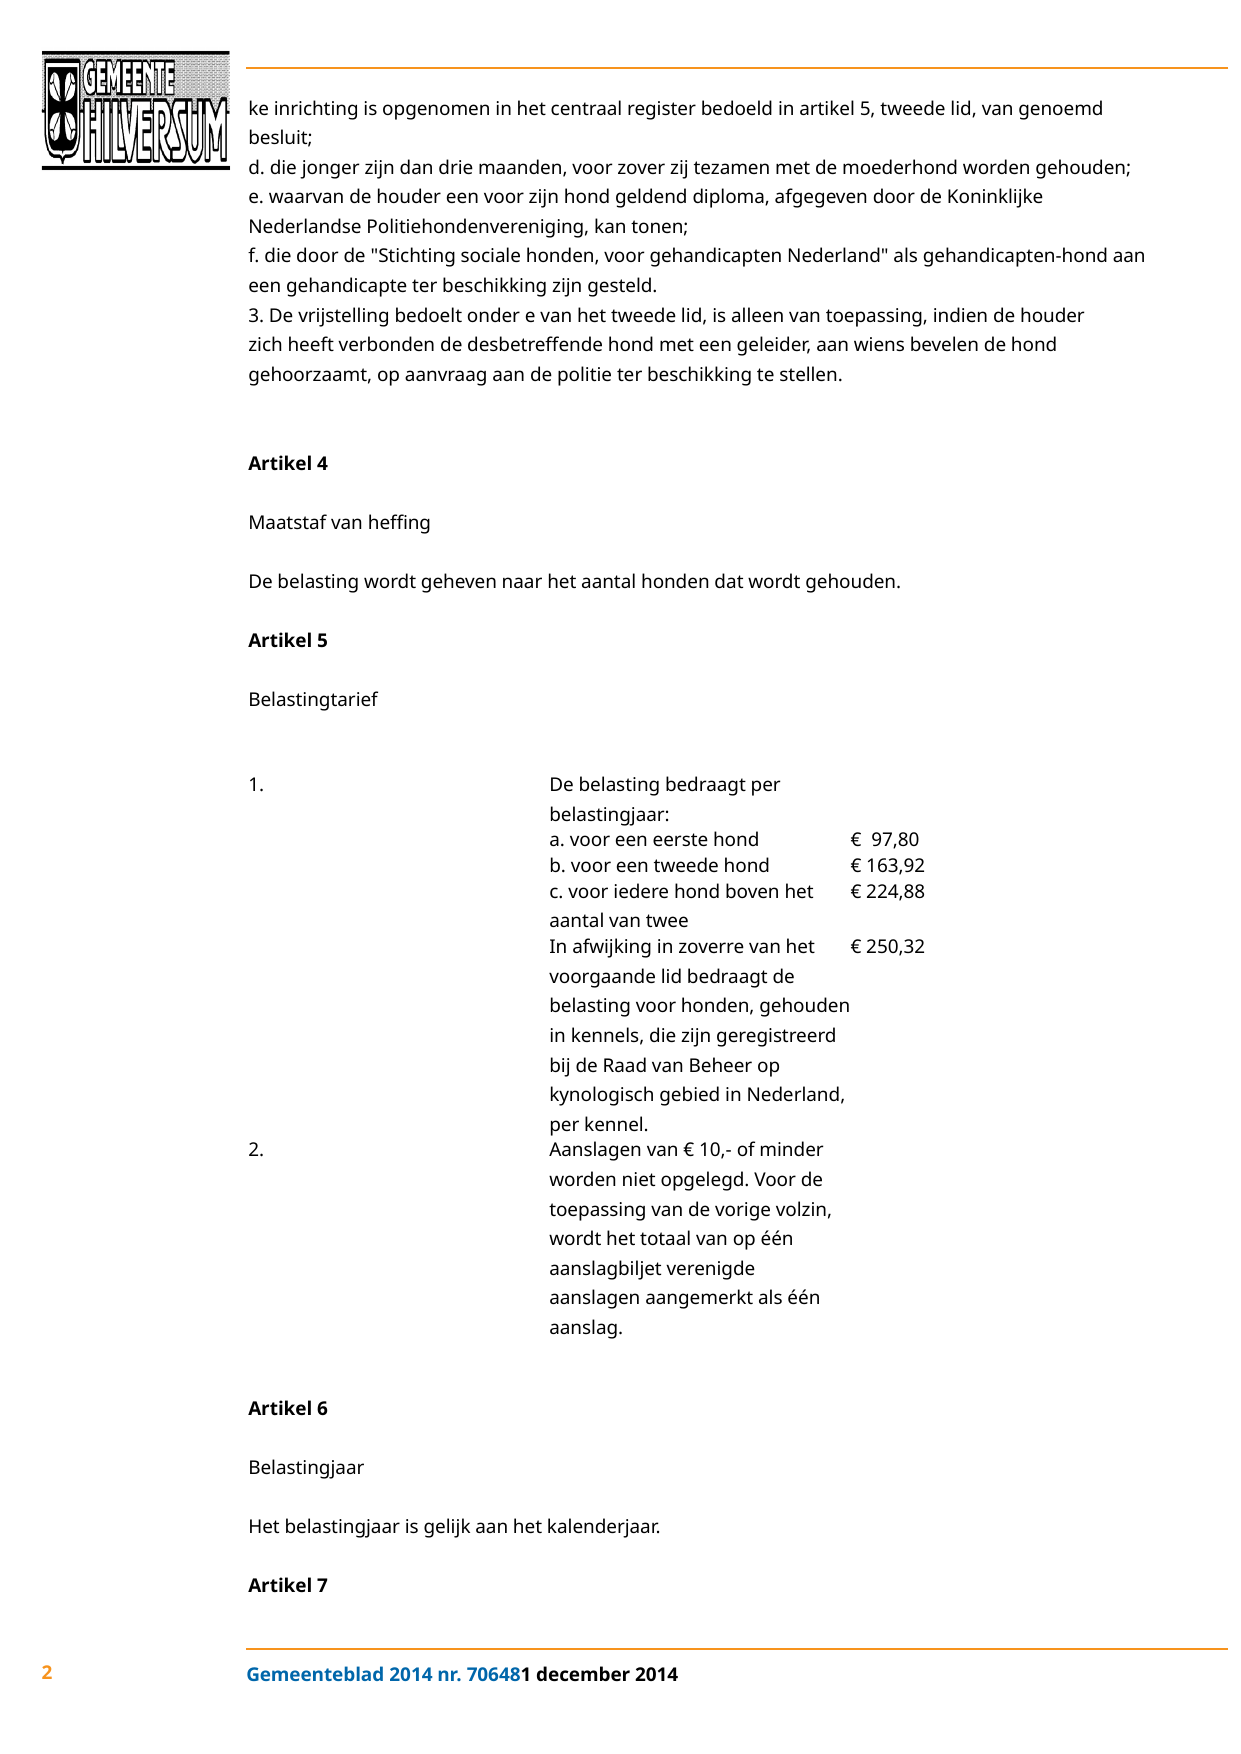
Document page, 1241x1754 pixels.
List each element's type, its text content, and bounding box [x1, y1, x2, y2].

text 3. De vrijstelling bedoelt onder e van het tweede lid, is alleen van toepassing, indien de houder [248, 302, 1152, 328]
table_header [850, 771, 1152, 827]
text Het belastingjaar is gelijk aan het kalenderjaar. [248, 1513, 1152, 1539]
table_cell c. voor iedere hond boven het aantal van twee [549, 878, 850, 933]
text zich heeft verbonden de desbetreffende hond met een geleider, aan wiens bevelen de hond gehoorzaamt, op aanvraag aan de politie ter beschikking te stellen. [248, 331, 1152, 387]
text Belastingjaar [248, 1454, 1152, 1480]
table_cell € 97,80 [850, 827, 1152, 852]
table_cell [248, 853, 549, 878]
text Belastingtarief [248, 686, 1152, 712]
table_cell In afwijking in zoverre van het voorgaande lid bedraagt de belasting voor honden, gehouden in kennels, die zijn geregistreerd bij de Raad van Beheer op kynologisch gebied in Nederland, per kennel. [549, 934, 850, 1137]
text Maatstaf van heffing [248, 509, 1152, 535]
text De belasting wordt geheven naar het aantal honden dat wordt gehouden. [248, 568, 1152, 594]
picture [41, 47, 231, 172]
table_cell [850, 1137, 1152, 1340]
text f. die door de "Stichting sociale honden, voor gehandicapten Nederland" als gehandicapten-hond aan een gehandicapte ter beschikking zijn gesteld. [248, 243, 1152, 298]
table_cell Aanslagen van € 10,- of minder worden niet opgelegd. Voor de toepassing van de vorige volzin, wordt het totaal van op één aanslagbiljet verenigde aanslagen aangemerkt als één aanslag. [549, 1137, 850, 1340]
text Artikel 4 [248, 450, 1152, 476]
text ke inrichting is opgenomen in het centraal register bedoeld in artikel 5, tweede lid, van genoemd besluit; [248, 95, 1152, 150]
table_cell € 224,88 [850, 878, 1152, 933]
table_cell € 163,92 [850, 853, 1152, 878]
table_header De belasting bedraagt per belastingjaar: [549, 771, 850, 827]
text e. waarvan de houder een voor zijn hond geldend diploma, afgegeven door de Koninklijke Nederlandse Politiehondenvereniging, kan tonen; [248, 183, 1152, 239]
text Artikel 7 [248, 1573, 1152, 1598]
table_cell 2. [248, 1137, 549, 1340]
table_header 1. [248, 771, 549, 827]
table_cell b. voor een tweede hond [549, 853, 850, 878]
text d. die jonger zijn dan drie maanden, voor zover zij tezamen met de moederhond worden gehouden; [248, 154, 1152, 180]
table_cell [248, 827, 549, 852]
table_cell € 250,32 [850, 934, 1152, 1137]
text Artikel 6 [248, 1395, 1152, 1421]
table_cell a. voor een eerste hond [549, 827, 850, 852]
text Artikel 5 [248, 627, 1152, 653]
table_cell [248, 934, 549, 1137]
table_cell [248, 878, 549, 933]
